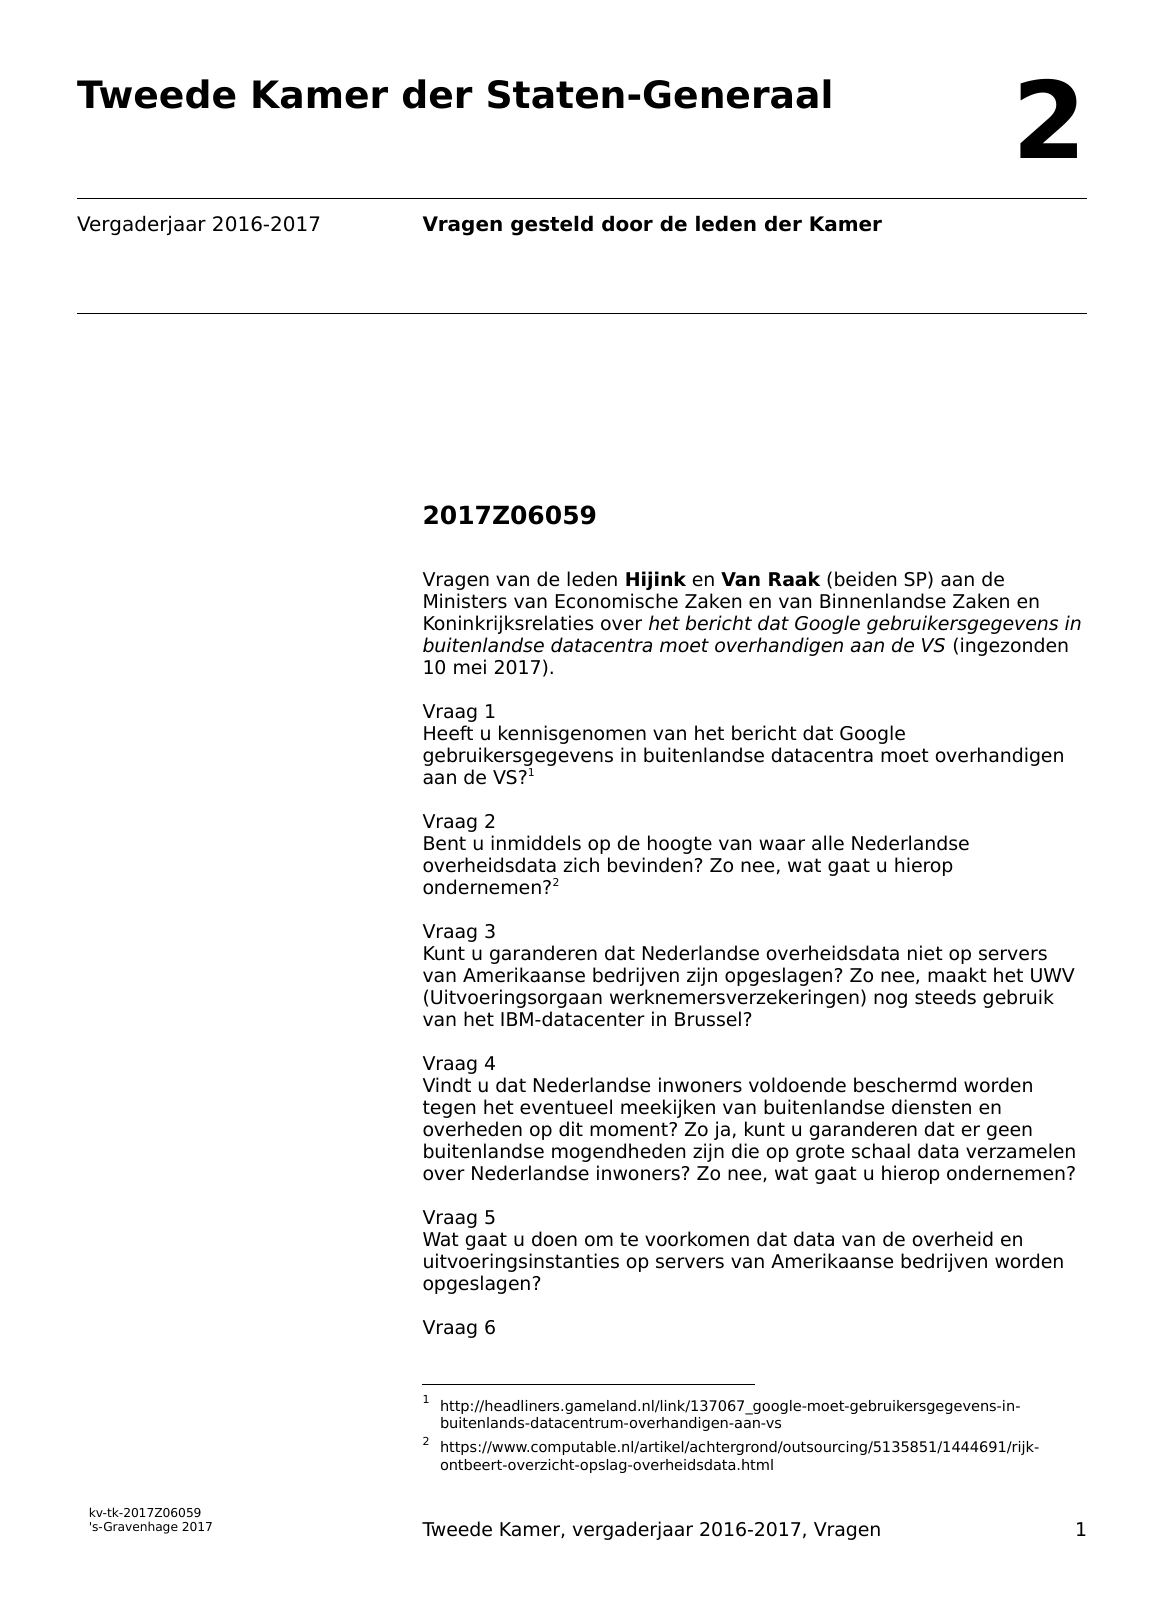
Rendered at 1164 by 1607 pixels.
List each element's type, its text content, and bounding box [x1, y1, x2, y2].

text Vragen van de leden Hijink en Van Raak (beiden SP) aan de Ministers van Economische Zaken en van Binnenlandse Zaken en Koninkrijksrelaties over het bericht dat Google gebruikersgegevens in buitenlandse datacentra moet overhandigen aan de VS (ingezonden 10 mei 2017). [422, 569, 1087, 679]
text Wat gaat u doen om te voorkomen dat data van de overheid en uitvoeringsinstanties op servers van Amerikaanse bedrijven worden opgeslagen? [422, 1229, 1087, 1295]
text Kunt u garanderen dat Nederlandse overheidsdata niet op servers van Amerikaanse bedrijven zijn opgeslagen? Zo nee, maakt het UWV (Uitvoeringsorgaan werknemersverzekeringen) nog steeds gebruik van het IBM-datacenter in Brussel? [422, 943, 1087, 1031]
table_cell Vergaderjaar 2016-2017 [77, 199, 422, 313]
text https://www.computable.nl/artikel/achtergrond/outsourcing/5135851/1444691/rijk-ontbeert-overzicht-opslag-overheidsdata.html [422, 1435, 1087, 1474]
text kv-tk-2017Z06059 [88, 1506, 323, 1520]
text Bent u inmiddels op de hoogte van waar alle Nederlandse overheidsdata zich bevinden? Zo nee, wat gaat u hierop ondernemen? [422, 833, 1087, 899]
text Vraag 2 [422, 811, 1087, 833]
text Vraag 4 [422, 1053, 1087, 1075]
text http://headliners.gameland.nl/link/137067_google-moet-gebruikersgegevens-in-buitenlands-datacentrum-overhandigen-aan-vs [422, 1393, 1087, 1432]
text Vraag 6 [422, 1317, 1087, 1339]
table_cell Vragen gesteld door de leden der Kamer [422, 199, 1087, 313]
text Vindt u dat Nederlandse inwoners voldoende beschermd worden tegen het eventueel meekijken van buitenlandse diensten en overheden op dit moment? Zo ja, kunt u garanderen dat er geen buitenlandse mogendheden zijn die op grote schaal data verzamelen over Nederlandse inwoners? Zo nee, wat gaat u hierop ondernemen? [422, 1075, 1087, 1185]
text Heeft u kennisgenomen van het bericht dat Google gebruikersgegevens in buitenlandse datacentra moet overhandigen aan de VS? [422, 723, 1087, 789]
text Vraag 1 [422, 701, 1087, 723]
table_header Tweede Kamer der Staten-Generaal [77, 59, 886, 198]
text 2017Z06059 [422, 501, 1087, 531]
text Vraag 3 [422, 921, 1087, 943]
table_header 2 [886, 59, 1087, 198]
text 's-Gravenhage 2017 [88, 1520, 323, 1534]
text Vraag 5 [422, 1207, 1087, 1229]
